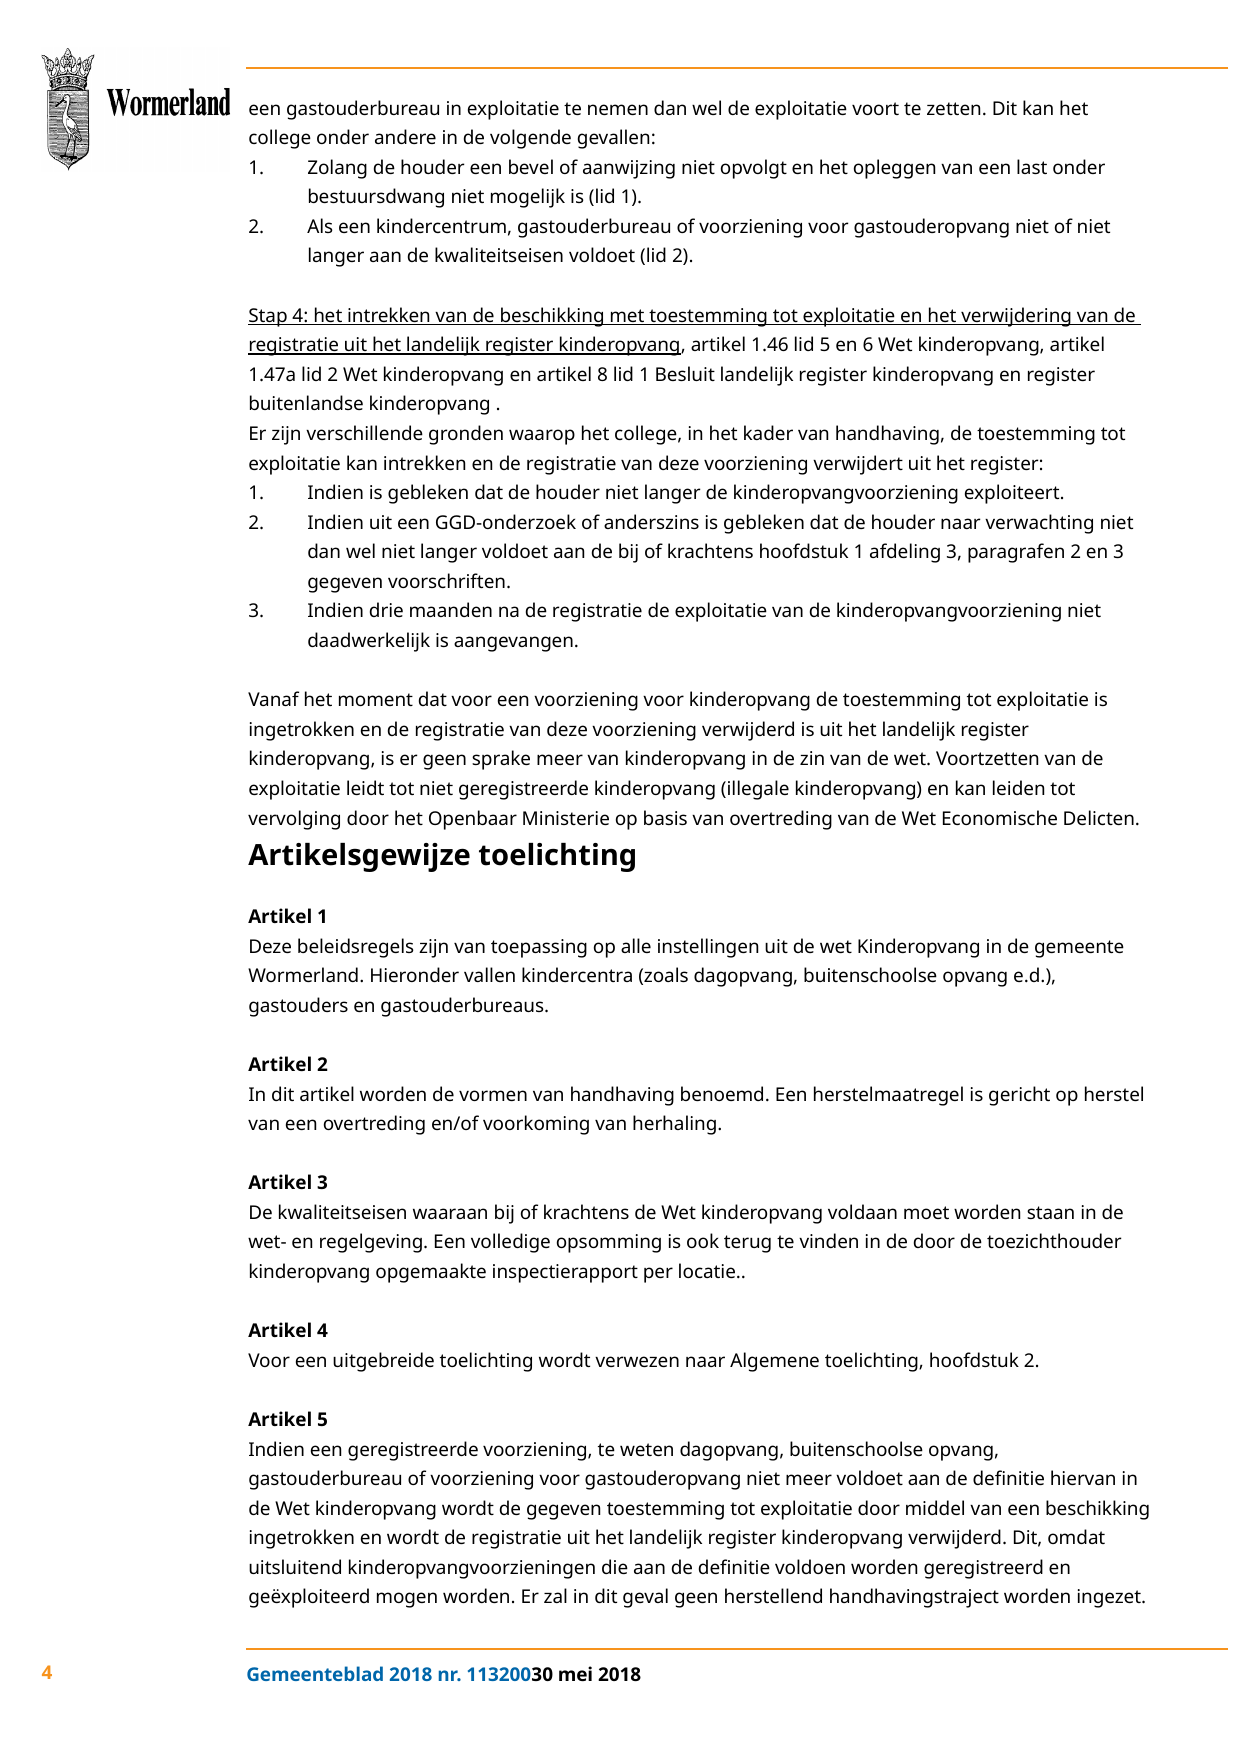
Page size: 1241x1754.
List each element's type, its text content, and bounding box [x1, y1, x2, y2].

text Deze beleidsregels zijn van toepassing op alle instellingen uit de wet Kinderopvang in de gemeente Wormerland. Hieronder vallen kindercentra (zoals dagopvang, buitenschoolse opvang e.d.), gastouders en gastouderbureaus. [248, 933, 1152, 1018]
text Artikel 3 [248, 1169, 1152, 1195]
text Artikel 2 [248, 1051, 1152, 1077]
text Artikelsgewijze toelichting [248, 834, 1152, 874]
text Vanaf het moment dat voor een voorziening voor kinderopvang de toestemming tot exploitatie is ingetrokken en de registratie van deze voorziening verwijderd is uit het landelijk register kinderopvang, is er geen sprake meer van kinderopvang in de zin van de wet. Voortzetten van de exploitatie leidt tot niet geregistreerde kinderopvang (illegale kinderopvang) en kan leiden tot vervolging door het Openbaar Ministerie op basis van overtreding van de Wet Economische Delicten. [248, 686, 1152, 831]
list Indien drie maanden na de registratie de exploitatie van de kinderopvangvoorziening niet daadwerkelijk is aangevangen. [248, 598, 1152, 653]
text Artikel 1 [248, 903, 1152, 929]
text een gastouderbureau in exploitatie te nemen dan wel de exploitatie voort te zetten. Dit kan het college onder andere in de volgende gevallen: [248, 95, 1152, 150]
list Zolang de houder een bevel of aanwijzing niet opvolgt en het opleggen van een last onder bestuursdwang niet mogelijk is (lid 1). [248, 154, 1152, 209]
text De kwaliteitseisen waaraan bij of krachtens de Wet kinderopvang voldaan moet worden staan in de wet- en regelgeving. Een volledige opsomming is ook terug te vinden in de door de toezichthouder kinderopvang opgemaakte inspectierapport per locatie.. [248, 1199, 1152, 1284]
text Voor een uitgebreide toelichting wordt verwezen naar Algemene toelichting, hoofdstuk 2. [248, 1347, 1152, 1373]
text In dit artikel worden de vormen van handhaving benoemd. Een herstelmaatregel is gericht op herstel van een overtreding en/of voorkoming van herhaling. [248, 1081, 1152, 1136]
text Er zijn verschillende gronden waarop het college, in het kader van handhaving, de toestemming tot exploitatie kan intrekken en de registratie van deze voorziening verwijdert uit het register: [248, 420, 1152, 476]
list Indien is gebleken dat de houder niet langer de kinderopvangvoorziening exploiteert. [248, 479, 1152, 505]
text Artikel 5 [248, 1406, 1152, 1432]
text Stap 4: het intrekken van de beschikking met toestemming tot exploitatie en het verwijdering van de registratie uit het landelijk register kinderopvang, artikel 1.46 lid 5 en 6 Wet kinderopvang, artikel 1.47a lid 2 Wet kinderopvang en artikel 8 lid 1 Besluit landelijk register kinderopvang en register buitenlandse kinderopvang . [248, 302, 1152, 416]
picture [41, 47, 231, 172]
list Indien uit een GGD-onderzoek of anderszins is gebleken dat de houder naar verwachting niet dan wel niet langer voldoet aan de bij of krachtens hoofdstuk 1 afdeling 3, paragrafen 2 en 3 gegeven voorschriften. [248, 509, 1152, 594]
text Indien een geregistreerde voorziening, te weten dagopvang, buitenschoolse opvang, gastouderbureau of voorziening voor gastouderopvang niet meer voldoet aan de definitie hiervan in de Wet kinderopvang wordt de gegeven toestemming tot exploitatie door middel van een beschikking ingetrokken en wordt de registratie uit het landelijk register kinderopvang verwijderd. Dit, omdat uitsluitend kinderopvangvoorzieningen die aan de definitie voldoen worden geregistreerd en geëxploiteerd mogen worden. Er zal in dit geval geen herstellend handhavingstraject worden ingezet. [248, 1436, 1152, 1609]
text Artikel 4 [248, 1317, 1152, 1343]
list Als een kindercentrum, gastouderbureau of voorziening voor gastouderopvang niet of niet langer aan de kwaliteitseisen voldoet (lid 2). [248, 213, 1152, 268]
